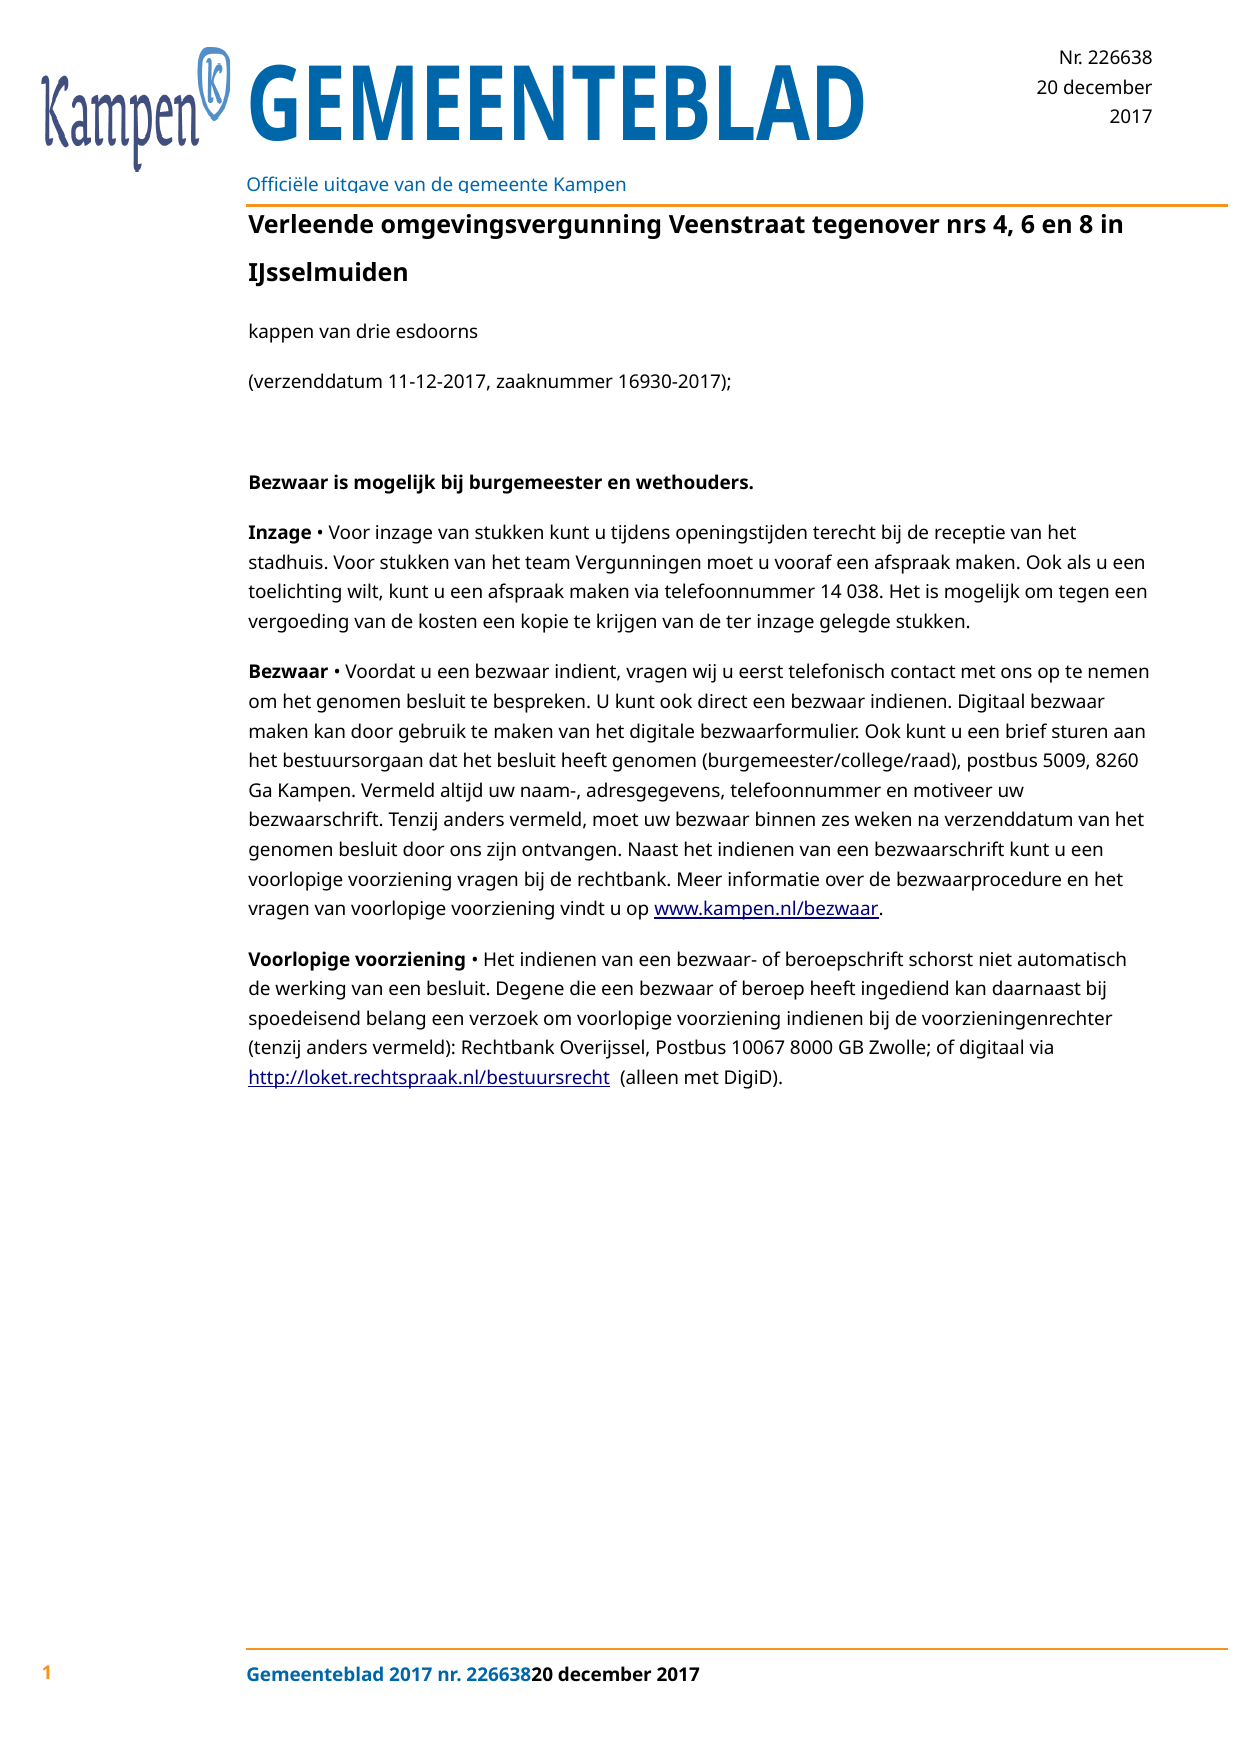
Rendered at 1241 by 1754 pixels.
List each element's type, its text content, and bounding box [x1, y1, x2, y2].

picture [41, 47, 231, 172]
text kappen van drie esdoorns [248, 318, 1152, 344]
text Inzage • Voor inzage van stukken kunt u tijdens openingstijden terecht bij de receptie van het stadhuis. Voor stukken van het team Vergunningen moet u vooraf een afspraak maken. Ook als u een toelichting wilt, kunt u een afspraak maken via telefoonnummer 14 038. Het is mogelijk om tegen een vergoeding van de kosten een kopie te krijgen van de ter inzage gelegde stukken. [248, 519, 1152, 634]
text Bezwaar • Voordat u een bezwaar indient, vragen wij u eerst telefonisch contact met ons op te nemen om het genomen besluit te bespreken. U kunt ook direct een bezwaar indienen. Digitaal bezwaar maken kan door gebruik te maken van het digitale bezwaarformulier. Ook kunt u een brief sturen aan het bestuursorgaan dat het besluit heeft genomen (burgemeester/college/raad), postbus 5009, 8260 Ga Kampen. Vermeld altijd uw naam-, adresgegevens, telefoonnummer en motiveer uw bezwaarschrift. Tenzij anders vermeld, moet uw bezwaar binnen zes weken na verzenddatum van het genomen besluit door ons zijn ontvangen. Naast het indienen van een bezwaarschrift kunt u een voorlopige voorziening vragen bij de rechtbank. Meer informatie over de bezwaarprocedure en het vragen van voorlopige voorziening vindt u op www.kampen.nl/bezwaar. [248, 659, 1152, 921]
text Verleende omgevingsvergunning Veenstraat tegenover nrs 4, 6 en 8 in IJsselmuiden [248, 207, 1152, 288]
text (verzenddatum 11-12-2017, zaaknummer 16930-2017); [248, 368, 1152, 394]
text Voorlopige voorziening • Het indienen van een bezwaar- of beroepschrift schorst niet automatisch de werking van een besluit. Degene die een bezwaar of beroep heeft ingediend kan daarnaast bij spoedeisend belang een verzoek om voorlopige voorziening indienen bij de voorzieningenrechter (tenzij anders vermeld): Rechtbank Overijssel, Postbus 10067 8000 GB Zwolle; of digitaal via http://loket.rechtspraak.nl/bestuursrecht (alleen met DigiD). [248, 946, 1152, 1090]
text Bezwaar is mogelijk bij burgemeester en wethouders. [248, 469, 1152, 495]
